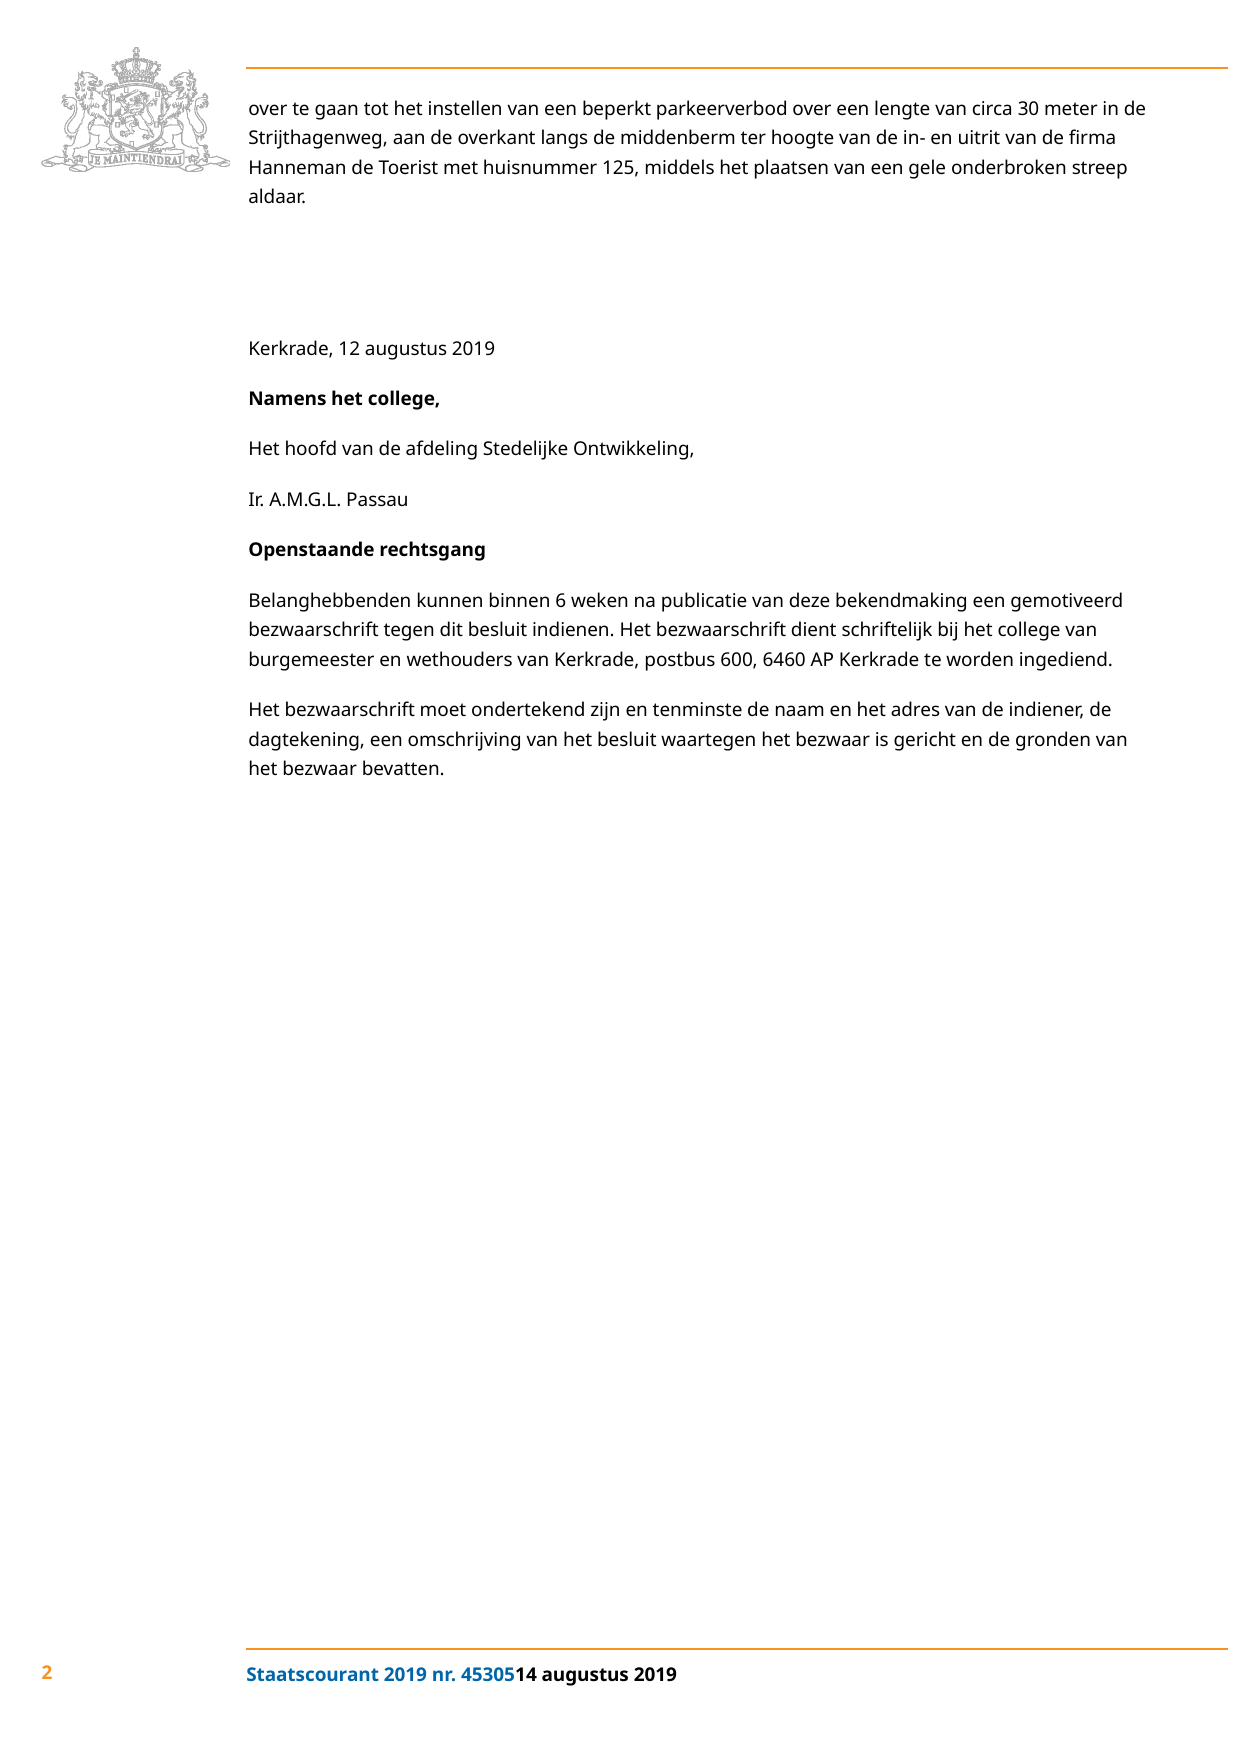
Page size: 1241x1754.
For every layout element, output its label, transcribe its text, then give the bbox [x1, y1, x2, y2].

picture [41, 47, 231, 172]
text Namens het college, [248, 385, 1152, 411]
text over te gaan tot het instellen van een beperkt parkeerverbod over een lengte van circa 30 meter in de Strijthagenweg, aan de overkant langs de middenberm ter hoogte van de in- en uitrit van de firma Hanneman de Toerist met huisnummer 125, middels het plaatsen van een gele onderbroken streep aldaar. [248, 95, 1152, 209]
text Het hoofd van de afdeling Stedelijke Ontwikkeling, [248, 436, 1152, 461]
text Openstaande rechtsgang [248, 536, 1152, 562]
text Het bezwaarschrift moet ondertekend zijn en tenminste de naam en het adres van de indiener, de dagtekening, een omschrijving van het besluit waartegen het bezwaar is gericht en de gronden van het bezwaar bevatten. [248, 696, 1152, 781]
text Kerkrade, 12 augustus 2019 [248, 335, 1152, 361]
text Ir. A.M.G.L. Passau [248, 486, 1152, 512]
text Belanghebbenden kunnen binnen 6 weken na publicatie van deze bekendmaking een gemotiveerd bezwaarschrift tegen dit besluit indienen. Het bezwaarschrift dient schriftelijk bij het college van burgemeester en wethouders van Kerkrade, postbus 600, 6460 AP Kerkrade te worden ingediend. [248, 587, 1152, 672]
